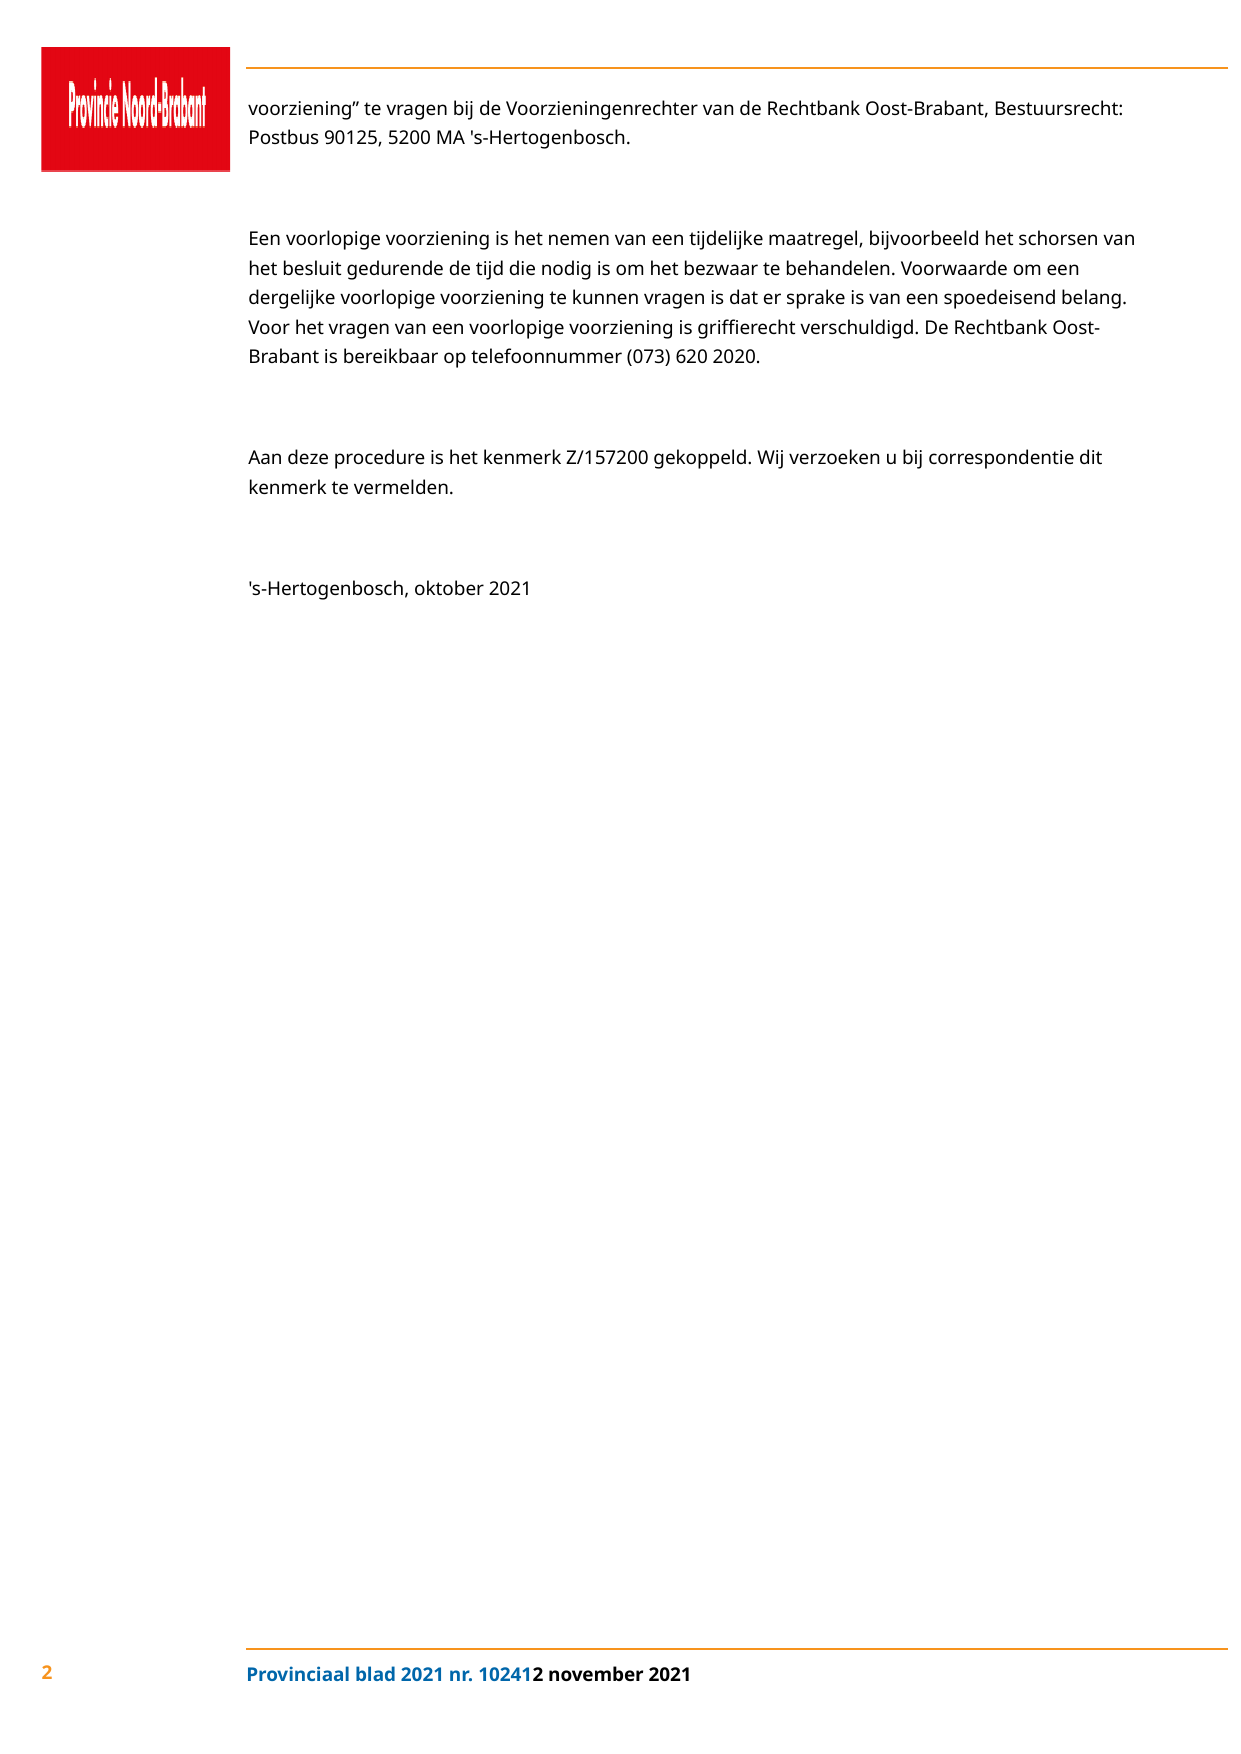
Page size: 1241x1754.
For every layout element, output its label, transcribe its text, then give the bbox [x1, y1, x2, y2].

text Een voorlopige voorziening is het nemen van een tijdelijke maatregel, bijvoorbeeld het schorsen van het besluit gedurende de tijd die nodig is om het bezwaar te behandelen. Voorwaarde om een dergelijke voorlopige voorziening te kunnen vragen is dat er sprake is van een spoedeisend belang. Voor het vragen van een voorlopige voorziening is griffierecht verschuldigd. De Rechtbank Oost-Brabant is bereikbaar op telefoonnummer (073) 620 2020. [248, 225, 1152, 369]
picture [41, 47, 231, 172]
text Aan deze procedure is het kenmerk Z/157200 gekoppeld. Wij verzoeken u bij correspondentie dit kenmerk te vermelden. [248, 444, 1152, 500]
text 's-Hertogenbosch, oktober 2021 [248, 575, 1152, 601]
text voorziening” te vragen bij de Voorzieningenrechter van de Rechtbank Oost-Brabant, Bestuursrecht: Postbus 90125, 5200 MA 's-Hertogenbosch. [248, 95, 1152, 150]
